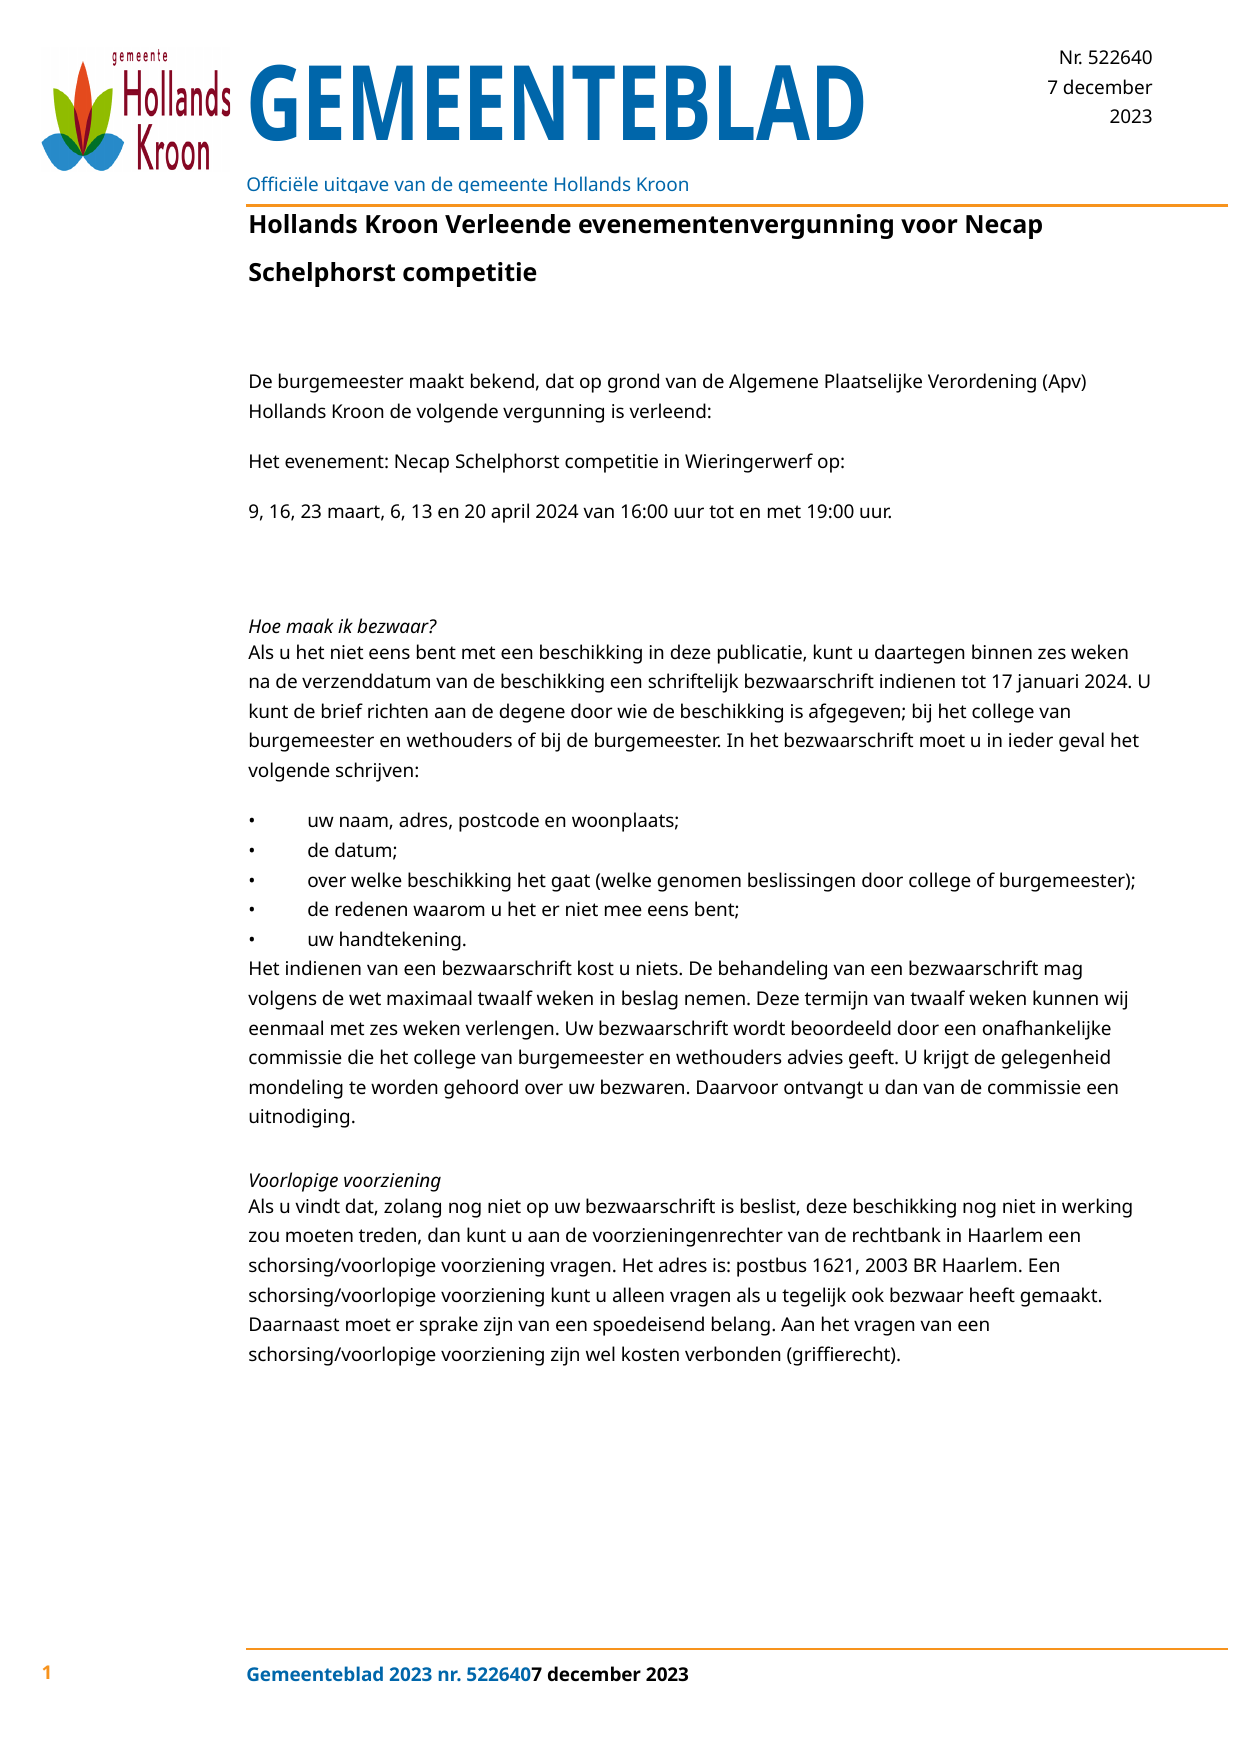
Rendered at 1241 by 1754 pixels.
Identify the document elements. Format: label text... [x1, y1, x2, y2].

text Hollands Kroon Verleende evenementenvergunning voor Necap Schelphorst competitie [248, 207, 1152, 288]
list de datum; [248, 837, 1152, 863]
text Als u het niet eens bent met een beschikking in deze publicatie, kunt u daartegen binnen zes weken na de verzenddatum van de beschikking een schriftelijk bezwaarschrift indienen tot 17 januari 2024. U kunt de brief richten aan de degene door wie de beschikking is afgegeven; bij het college van burgemeester en wethouders of bij de burgemeester. In het bezwaarschrift moet u in ieder geval het volgende schrijven: [248, 639, 1152, 783]
list over welke beschikking het gaat (welke genomen beslissingen door college of burgemeester); [248, 867, 1152, 892]
text Voorlopige voorziening [248, 1167, 1152, 1193]
text Het evenement: Necap Schelphorst competitie in Wieringerwerf op: [248, 448, 1152, 474]
list de redenen waarom u het er niet mee eens bent; [248, 896, 1152, 922]
text De burgemeester maakt bekend, dat op grond van de Algemene Plaatselijke Verordening (Apv) Hollands Kroon de volgende vergunning is verleend: [248, 368, 1152, 424]
list uw naam, adres, postcode en woonplaats; [248, 808, 1152, 833]
picture [41, 47, 231, 172]
text Het indienen van een bezwaarschrift kost u niets. De behandeling van een bezwaarschrift mag volgens de wet maximaal twaalf weken in beslag nemen. Deze termijn van twaalf weken kunnen wij eenmaal met zes weken verlengen. Uw bezwaarschrift wordt beoordeeld door een onafhankelijke commissie die het college van burgemeester en wethouders advies geeft. U krijgt de gelegenheid mondeling te worden gehoord over uw bezwaren. Daarvoor ontvangt u dan van de commissie een uitnodiging. [248, 956, 1152, 1129]
text Hoe maak ik bezwaar? [248, 613, 1152, 639]
text Als u vindt dat, zolang nog niet op uw bezwaarschrift is beslist, deze beschikking nog niet in werking zou moeten treden, dan kunt u aan de voorzieningenrechter van de rechtbank in Haarlem een schorsing/voorlopige voorziening vragen. Het adres is: postbus 1621, 2003 BR Haarlem. Een schorsing/voorlopige voorziening kunt u alleen vragen als u tegelijk ook bezwaar heeft gemaakt. Daarnaast moet er sprake zijn van een spoedeisend belang. Aan het vragen van een schorsing/voorlopige voorziening zijn wel kosten verbonden (griffierecht). [248, 1193, 1152, 1367]
list uw handtekening. [248, 926, 1152, 952]
text 9, 16, 23 maart, 6, 13 en 20 april 2024 van 16:00 uur tot en met 19:00 uur. [248, 499, 1152, 524]
